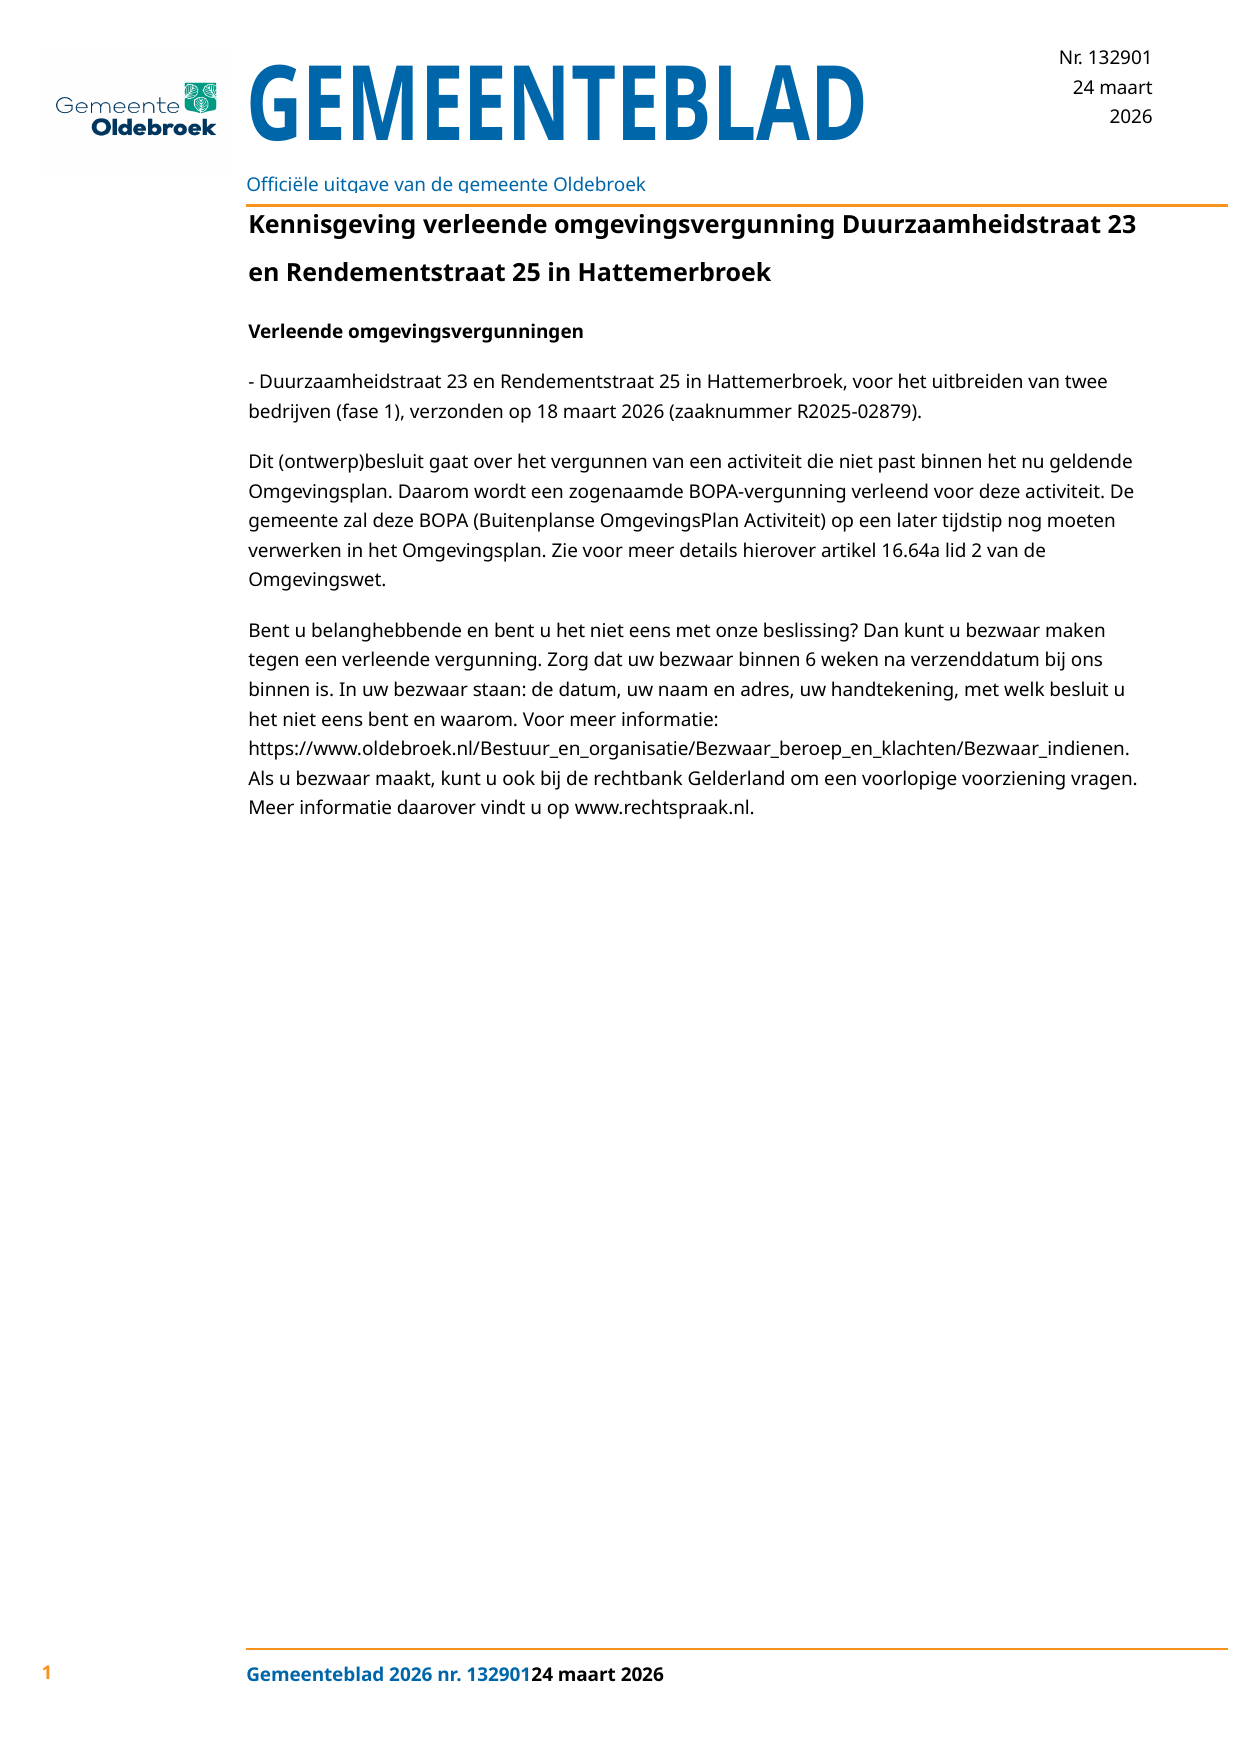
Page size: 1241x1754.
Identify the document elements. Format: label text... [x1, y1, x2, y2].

text Kennisgeving verleende omgevingsvergunning Duurzaamheidstraat 23 en Rendementstraat 25 in Hattemerbroek [248, 207, 1152, 288]
text Verleende omgevingsvergunningen [248, 318, 1152, 344]
text Bent u belanghebbende en bent u het niet eens met onze beslissing? Dan kunt u bezwaar maken tegen een verleende vergunning. Zorg dat uw bezwaar binnen 6 weken na verzenddatum bij ons binnen is. In uw bezwaar staan: de datum, uw naam en adres, uw handtekening, met welk besluit u het niet eens bent en waarom. Voor meer informatie: https://www.oldebroek.nl/Bestuur_en_organisatie/Bezwaar_beroep_en_klachten/Bezwaar_indienen. Als u bezwaar maakt, kunt u ook bij de rechtbank Gelderland om een voorlopige voorziening vragen. Meer informatie daarover vindt u op www.rechtspraak.nl. [248, 617, 1152, 820]
text Dit (ontwerp)besluit gaat over het vergunnen van een activiteit die niet past binnen het nu geldende Omgevingsplan. Daarom wordt een zogenaamde BOPA-vergunning verleend voor deze activiteit. De gemeente zal deze BOPA (Buitenplanse OmgevingsPlan Activiteit) op een later tijdstip nog moeten verwerken in het Omgevingsplan. Zie voor meer details hierover artikel 16.64a lid 2 van de Omgevingswet. [248, 448, 1152, 592]
picture [41, 47, 231, 172]
text - Duurzaamheidstraat 23 en Rendementstraat 25 in Hattemerbroek, voor het uitbreiden van twee bedrijven (fase 1), verzonden op 18 maart 2026 (zaaknummer R2025-02879). [248, 368, 1152, 424]
